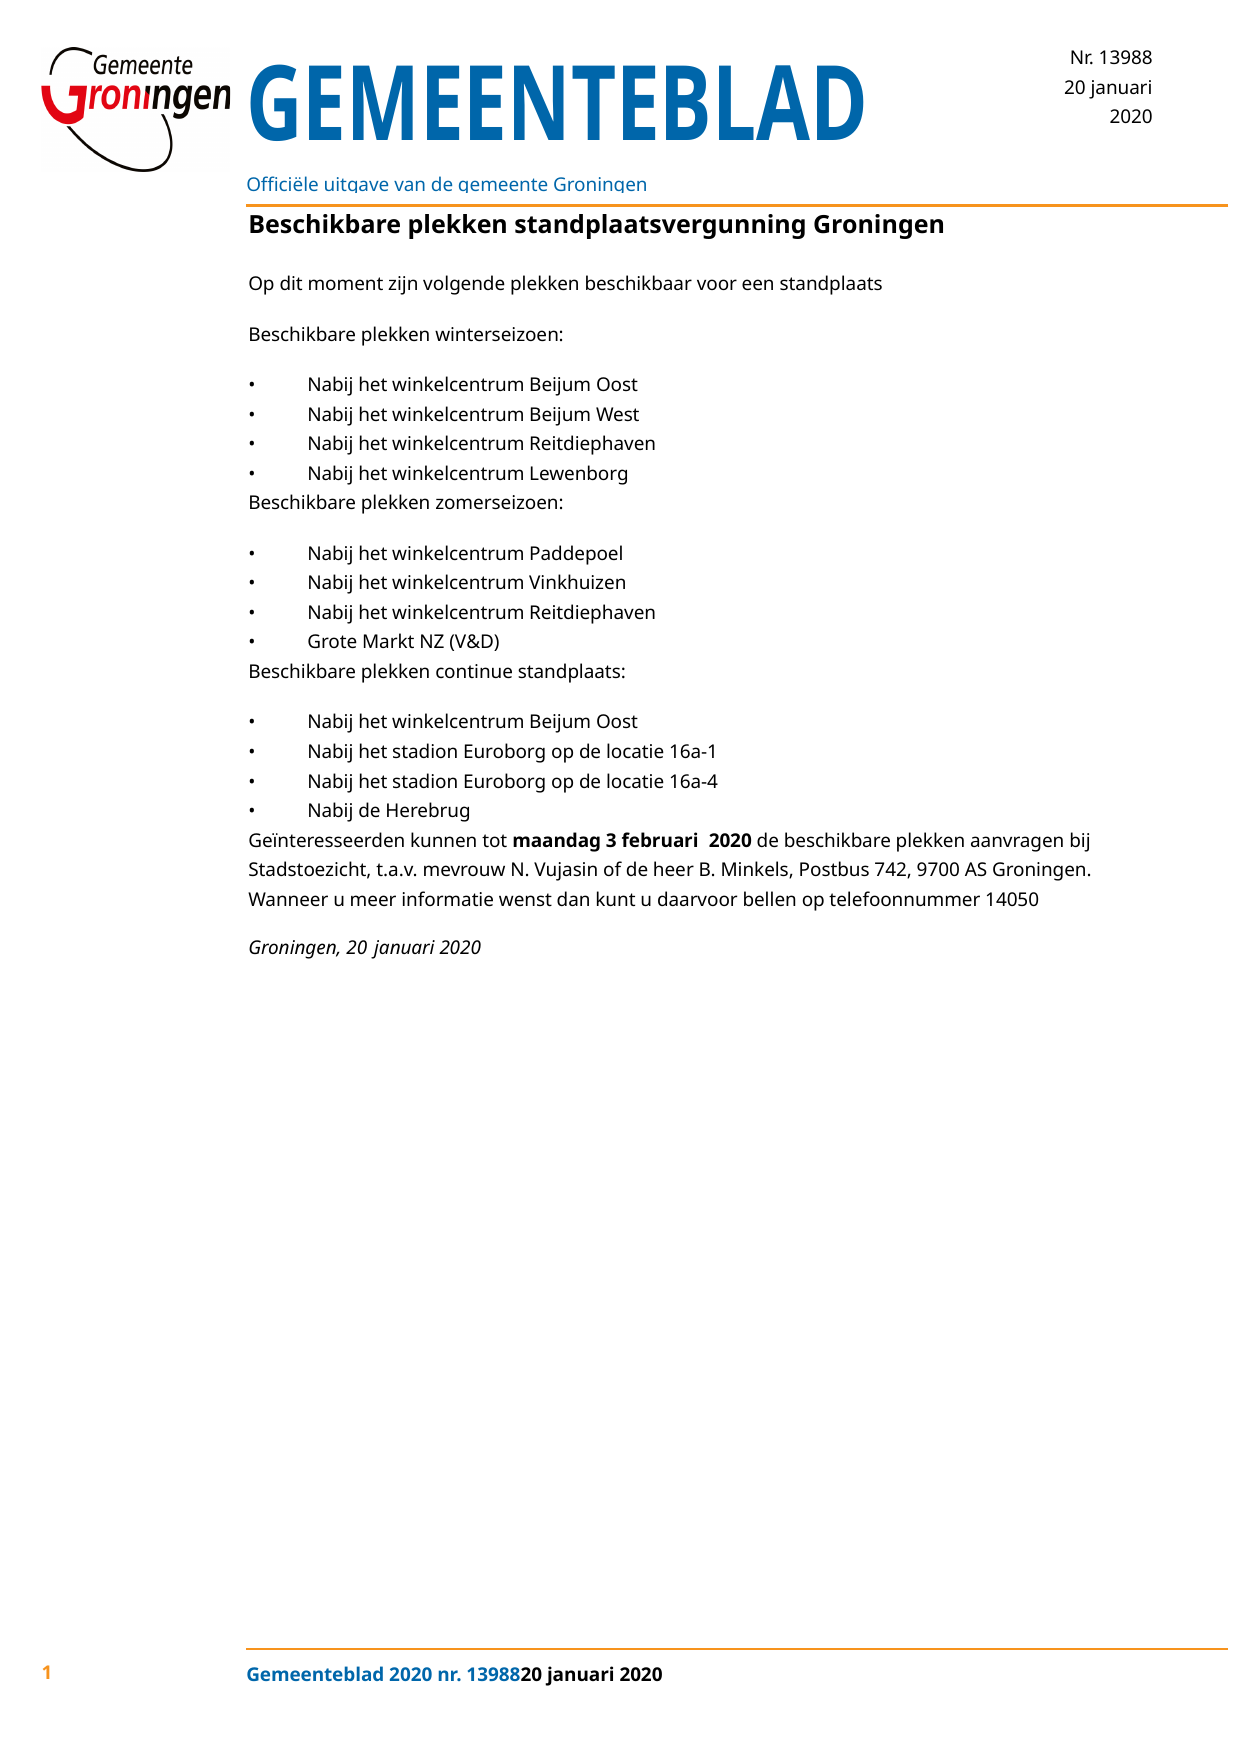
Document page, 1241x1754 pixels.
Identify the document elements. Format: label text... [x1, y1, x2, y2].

text Beschikbare plekken standplaatsvergunning Groningen [248, 207, 1152, 241]
text Op dit moment zijn volgende plekken beschikbaar voor een standplaats [248, 270, 1152, 296]
list Nabij het winkelcentrum Reitdiephaven [248, 599, 1152, 625]
list Nabij het stadion Euroborg op de locatie 16a-4 [248, 768, 1152, 793]
text Beschikbare plekken winterseizoen: [248, 321, 1152, 346]
list Nabij het winkelcentrum Beijum Oost [248, 709, 1152, 734]
list Nabij de Herebrug [248, 797, 1152, 823]
list Nabij het winkelcentrum Lewenborg [248, 460, 1152, 486]
list Nabij het winkelcentrum Paddepoel [248, 540, 1152, 566]
list Grote Markt NZ (V&D) [248, 629, 1152, 654]
picture [41, 47, 231, 172]
text Groningen, 20 januari 2020 [248, 934, 1152, 960]
text Beschikbare plekken continue standplaats: [248, 658, 1152, 684]
list Nabij het stadion Euroborg op de locatie 16a-1 [248, 738, 1152, 764]
list Nabij het winkelcentrum Vinkhuizen [248, 569, 1152, 595]
text Beschikbare plekken zomerseizoen: [248, 489, 1152, 515]
list Nabij het winkelcentrum Beijum Oost [248, 371, 1152, 397]
text Geïnteresseerden kunnen tot maandag 3 februari 2020 de beschikbare plekken aanvragen bij Stadstoezicht, t.a.v. mevrouw N. Vujasin of de heer B. Minkels, Postbus 742, 9700 AS Groningen. Wanneer u meer informatie wenst dan kunt u daarvoor bellen op telefoonnummer 14050 [248, 827, 1152, 912]
list Nabij het winkelcentrum Reitdiephaven [248, 430, 1152, 456]
list Nabij het winkelcentrum Beijum West [248, 401, 1152, 426]
